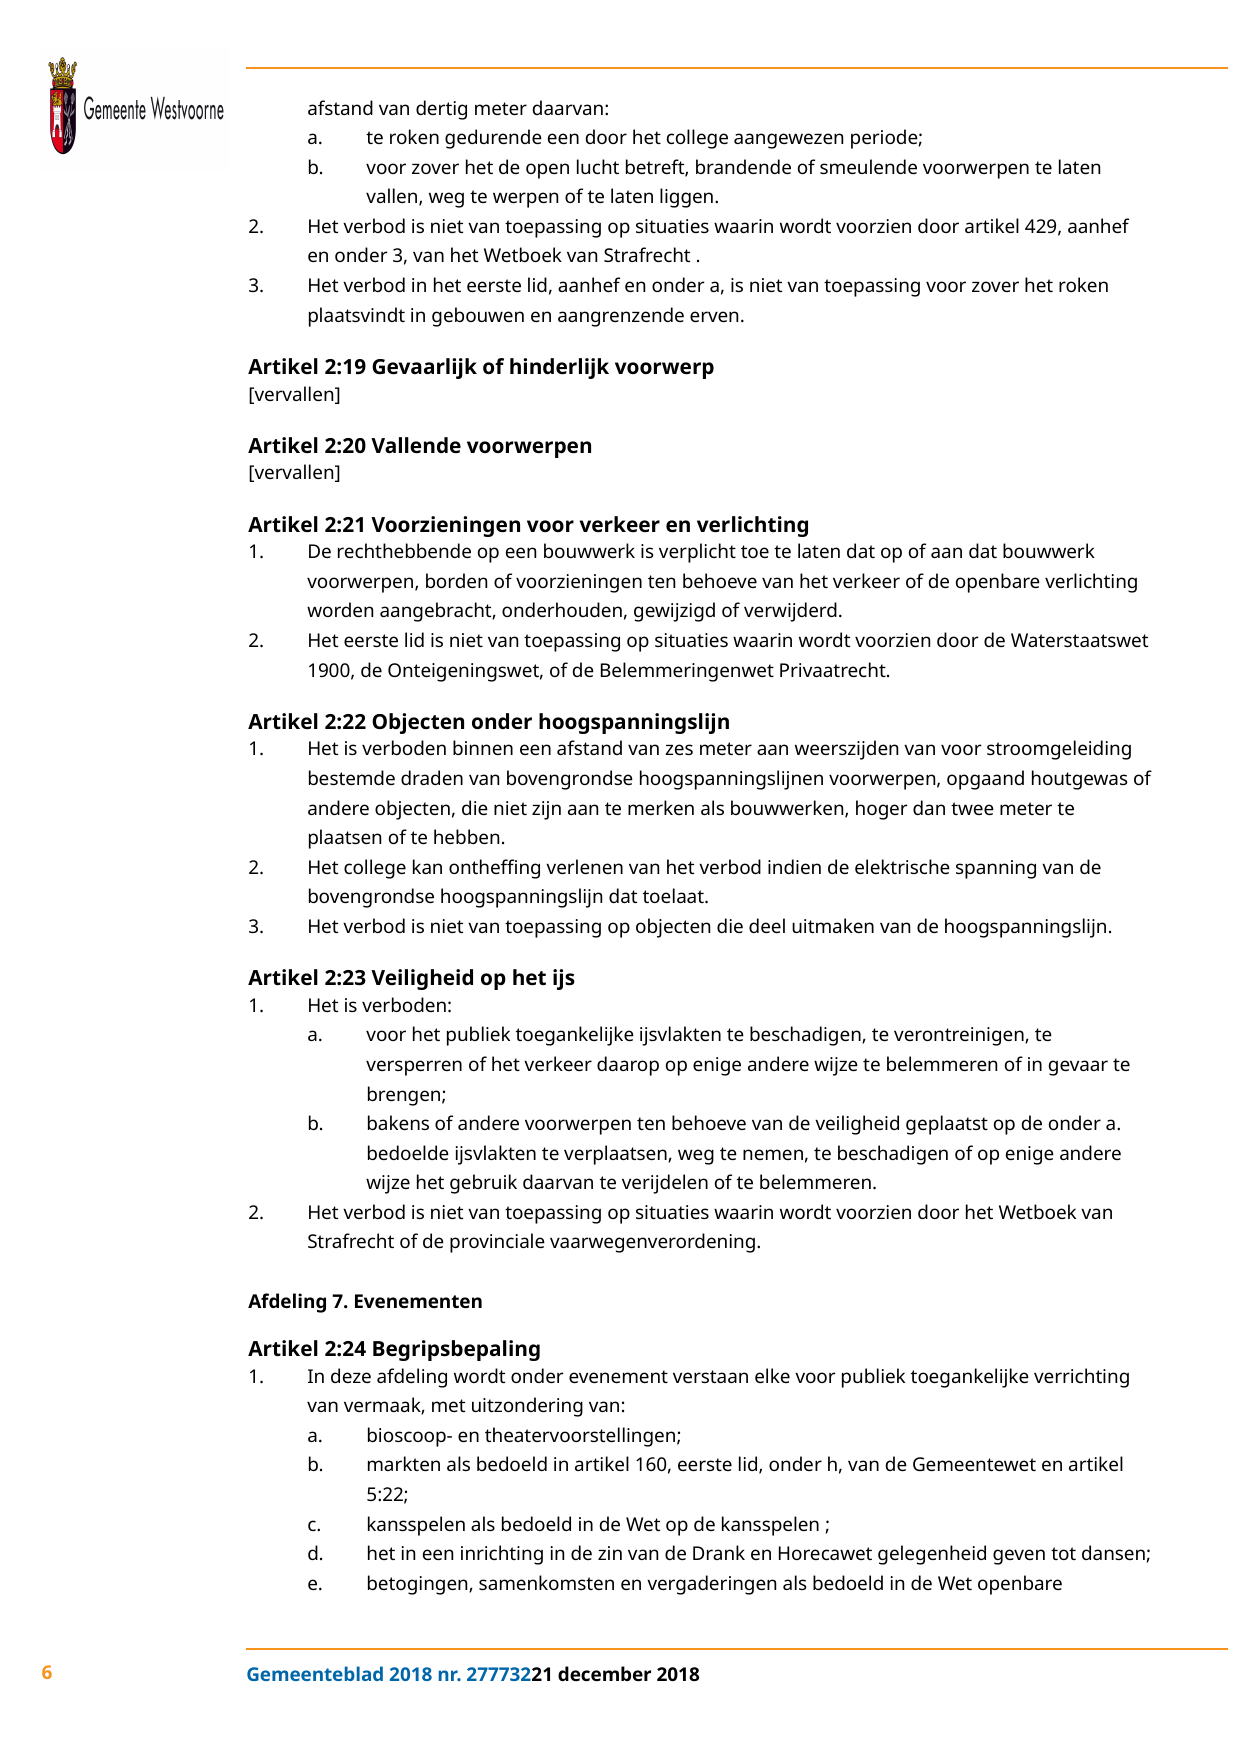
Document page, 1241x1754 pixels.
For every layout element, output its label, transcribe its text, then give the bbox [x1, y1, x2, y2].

list Het verbod is niet van toepassing op situaties waarin wordt voorzien door het Wetboek van Strafrecht of de provinciale vaarwegenverordening. [248, 1199, 1152, 1254]
list Het is verboden binnen een afstand van zes meter aan weerszijden van voor stroomgeleiding bestemde draden van bovengrondse hoogspanningslijnen voorwerpen, opgaand houtgewas of andere objecten, die niet zijn aan te merken als bouwwerken, hoger dan twee meter te plaatsen of te hebben. [248, 736, 1152, 850]
text [vervallen] [248, 381, 1152, 406]
text [vervallen] [248, 459, 1152, 485]
text Afdeling 7. Evenementen [248, 1288, 1152, 1313]
picture [41, 47, 231, 172]
list kansspelen als bedoeld in de Wet op de kansspelen ; [307, 1511, 1152, 1536]
list bakens of andere voorwerpen ten behoeve van de veiligheid geplaatst op de onder a. bedoelde ijsvlakten te verplaatsen, weg te nemen, te beschadigen of op enige andere wijze het gebruik daarvan te verijdelen of te belemmeren. [307, 1110, 1152, 1195]
list Het eerste lid is niet van toepassing op situaties waarin wordt voorzien door de Waterstaatswet 1900, de Onteigeningswet, of de Belemmeringenwet Privaatrecht. [248, 627, 1152, 682]
text Artikel 2:22 Objecten onder hoogspanningslijn [248, 707, 1152, 736]
list afstand van dertig meter daarvan: [248, 95, 1152, 121]
list Het verbod is niet van toepassing op objecten die deel uitmaken van de hoogspanningslijn. [248, 913, 1152, 939]
list markten als bedoeld in artikel 160, eerste lid, onder h, van de Gemeentewet en artikel 5:22; [307, 1452, 1152, 1507]
text Artikel 2:24 Begripsbepaling [248, 1334, 1152, 1363]
list In deze afdeling wordt onder evenement verstaan elke voor publiek toegankelijke verrichting van vermaak, met uitzondering van: [248, 1363, 1152, 1418]
text Artikel 2:19 Gevaarlijk of hinderlijk voorwerp [248, 352, 1152, 381]
text Artikel 2:21 Voorzieningen voor verkeer en verlichting [248, 510, 1152, 538]
text Artikel 2:23 Veiligheid op het ijs [248, 963, 1152, 992]
list Het verbod is niet van toepassing op situaties waarin wordt voorzien door artikel 429, aanhef en onder 3, van het Wetboek van Strafrecht . [248, 213, 1152, 268]
list voor het publiek toegankelijke ijsvlakten te beschadigen, te verontreinigen, te versperren of het verkeer daarop op enige andere wijze te belemmeren of in gevaar te brengen; [307, 1022, 1152, 1106]
list De rechthebbende op een bouwwerk is verplicht toe te laten dat op of aan dat bouwwerk voorwerpen, borden of voorzieningen ten behoeve van het verkeer of de openbare verlichting worden aangebracht, onderhouden, gewijzigd of verwijderd. [248, 538, 1152, 623]
list Het verbod in het eerste lid, aanhef en onder a, is niet van toepassing voor zover het roken plaatsvindt in gebouwen en aangrenzende erven. [248, 272, 1152, 328]
list het in een inrichting in de zin van de Drank en Horecawet gelegenheid geven tot dansen; [307, 1540, 1152, 1566]
list Het college kan ontheffing verlenen van het verbod indien de elektrische spanning van de bovengrondse hoogspanningslijn dat toelaat. [248, 854, 1152, 909]
text Artikel 2:20 Vallende voorwerpen [248, 431, 1152, 459]
list te roken gedurende een door het college aangewezen periode; [307, 124, 1152, 150]
list Het is verboden: [248, 992, 1152, 1018]
list bioscoop- en theatervoorstellingen; [307, 1422, 1152, 1448]
list betogingen, samenkomsten en vergaderingen als bedoeld in de Wet openbare [307, 1570, 1152, 1596]
list voor zover het de open lucht betreft, brandende of smeulende voorwerpen te laten vallen, weg te werpen of te laten liggen. [307, 154, 1152, 209]
